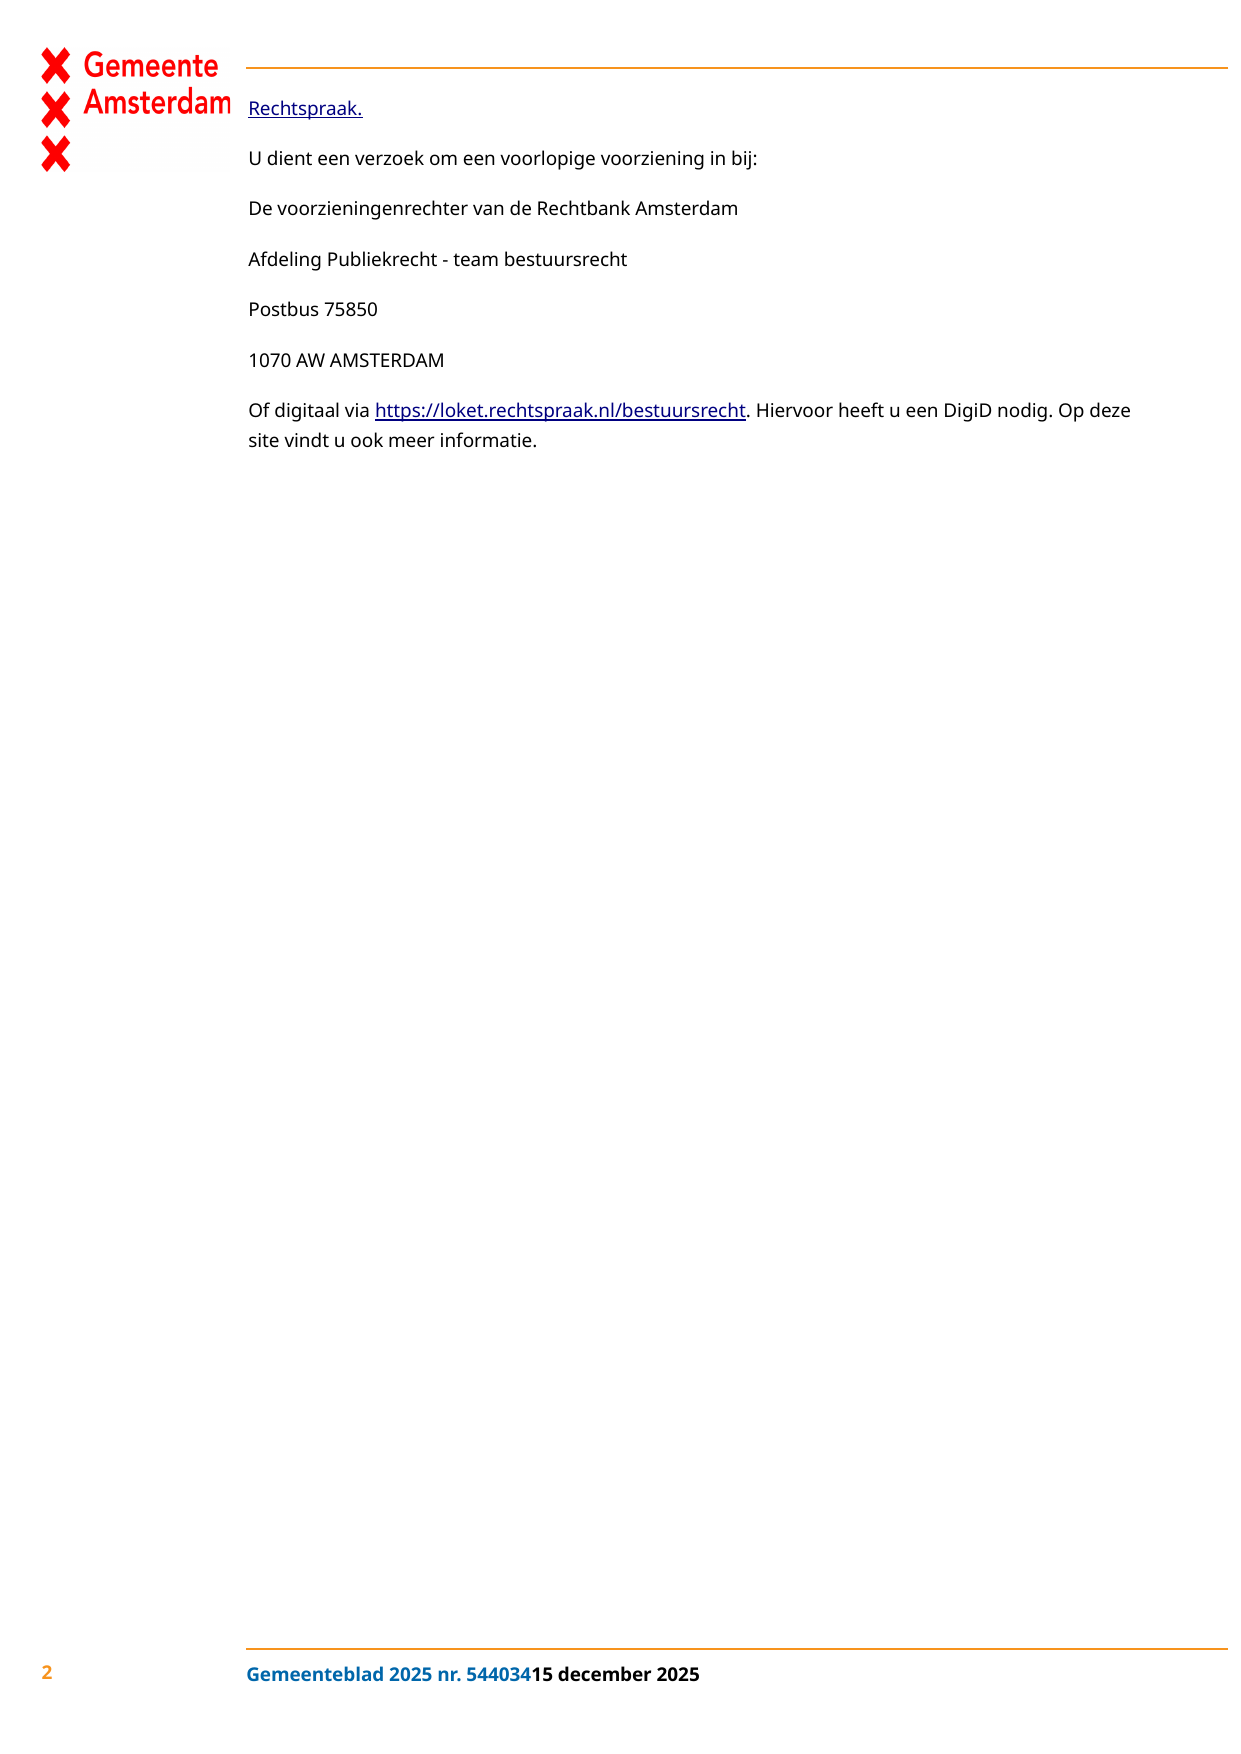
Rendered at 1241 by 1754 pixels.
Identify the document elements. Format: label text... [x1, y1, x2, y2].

text Of digitaal via https://loket.rechtspraak.nl/bestuursrecht. Hiervoor heeft u een DigiD nodig. Op deze site vindt u ook meer informatie. [248, 397, 1152, 453]
text Postbus 75850 [248, 296, 1152, 322]
text De voorzieningenrechter van de Rechtbank Amsterdam [248, 196, 1152, 221]
text Rechtspraak. [248, 95, 1152, 121]
text Afdeling Publiekrecht - team bestuursrecht [248, 246, 1152, 272]
text U dient een verzoek om een voorlopige voorziening in bij: [248, 145, 1152, 171]
text 1070 AW AMSTERDAM [248, 347, 1152, 373]
picture [41, 47, 231, 172]
